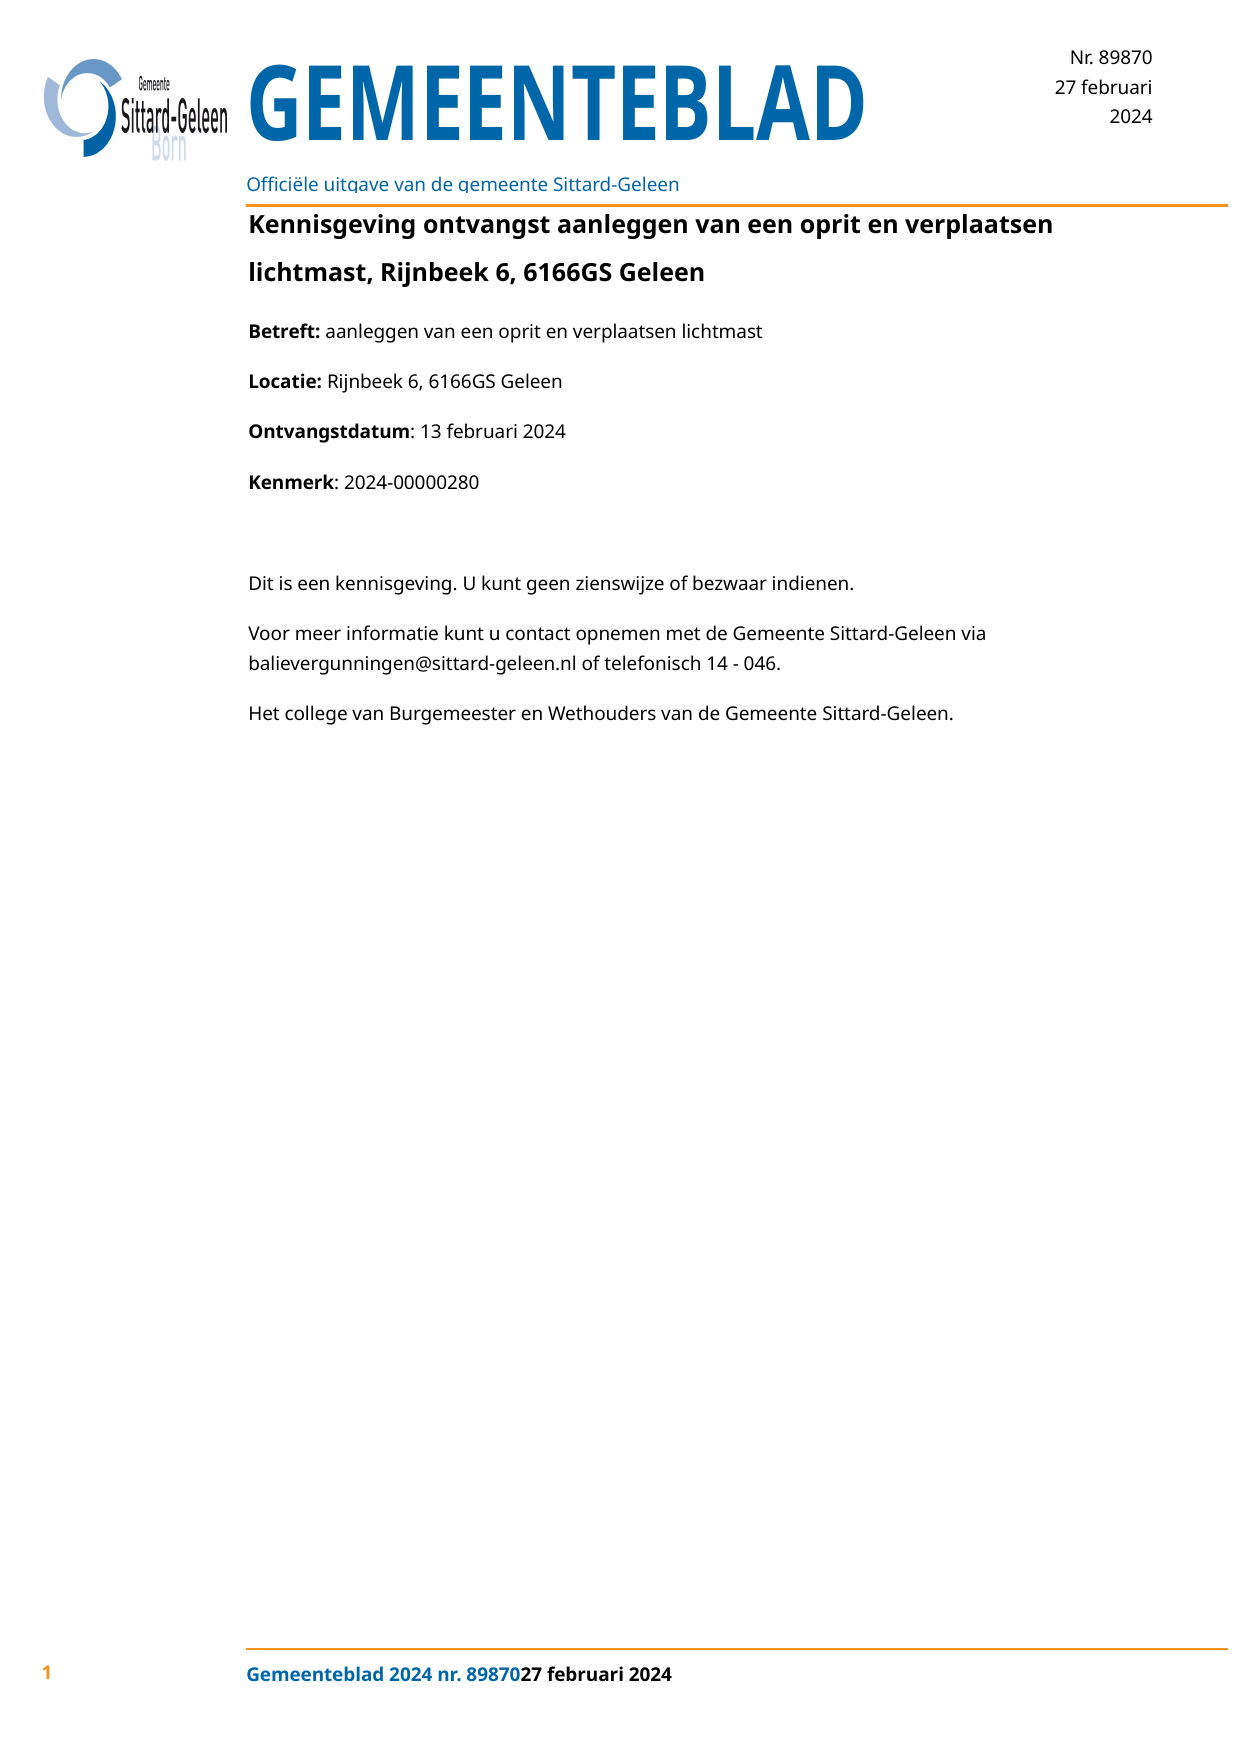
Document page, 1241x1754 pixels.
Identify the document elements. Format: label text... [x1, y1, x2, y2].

text Ontvangstdatum: 13 februari 2024 [248, 419, 1152, 444]
text Betreft: aanleggen van een oprit en verplaatsen lichtmast [248, 318, 1152, 344]
text Kennisgeving ontvangst aanleggen van een oprit en verplaatsen lichtmast, Rijnbeek 6, 6166GS Geleen [248, 207, 1152, 288]
text Kenmerk: 2024-00000280 [248, 469, 1152, 495]
text Dit is een kennisgeving. U kunt geen zienswijze of bezwaar indienen. [248, 570, 1152, 596]
text Locatie: Rijnbeek 6, 6166GS Geleen [248, 368, 1152, 394]
picture [41, 47, 231, 172]
text Het college van Burgemeester en Wethouders van de Gemeente Sittard-Geleen. [248, 700, 1152, 726]
text Voor meer informatie kunt u contact opnemen met de Gemeente Sittard-Geleen via balievergunningen@sittard-geleen.nl of telefonisch 14 - 046. [248, 620, 1152, 676]
